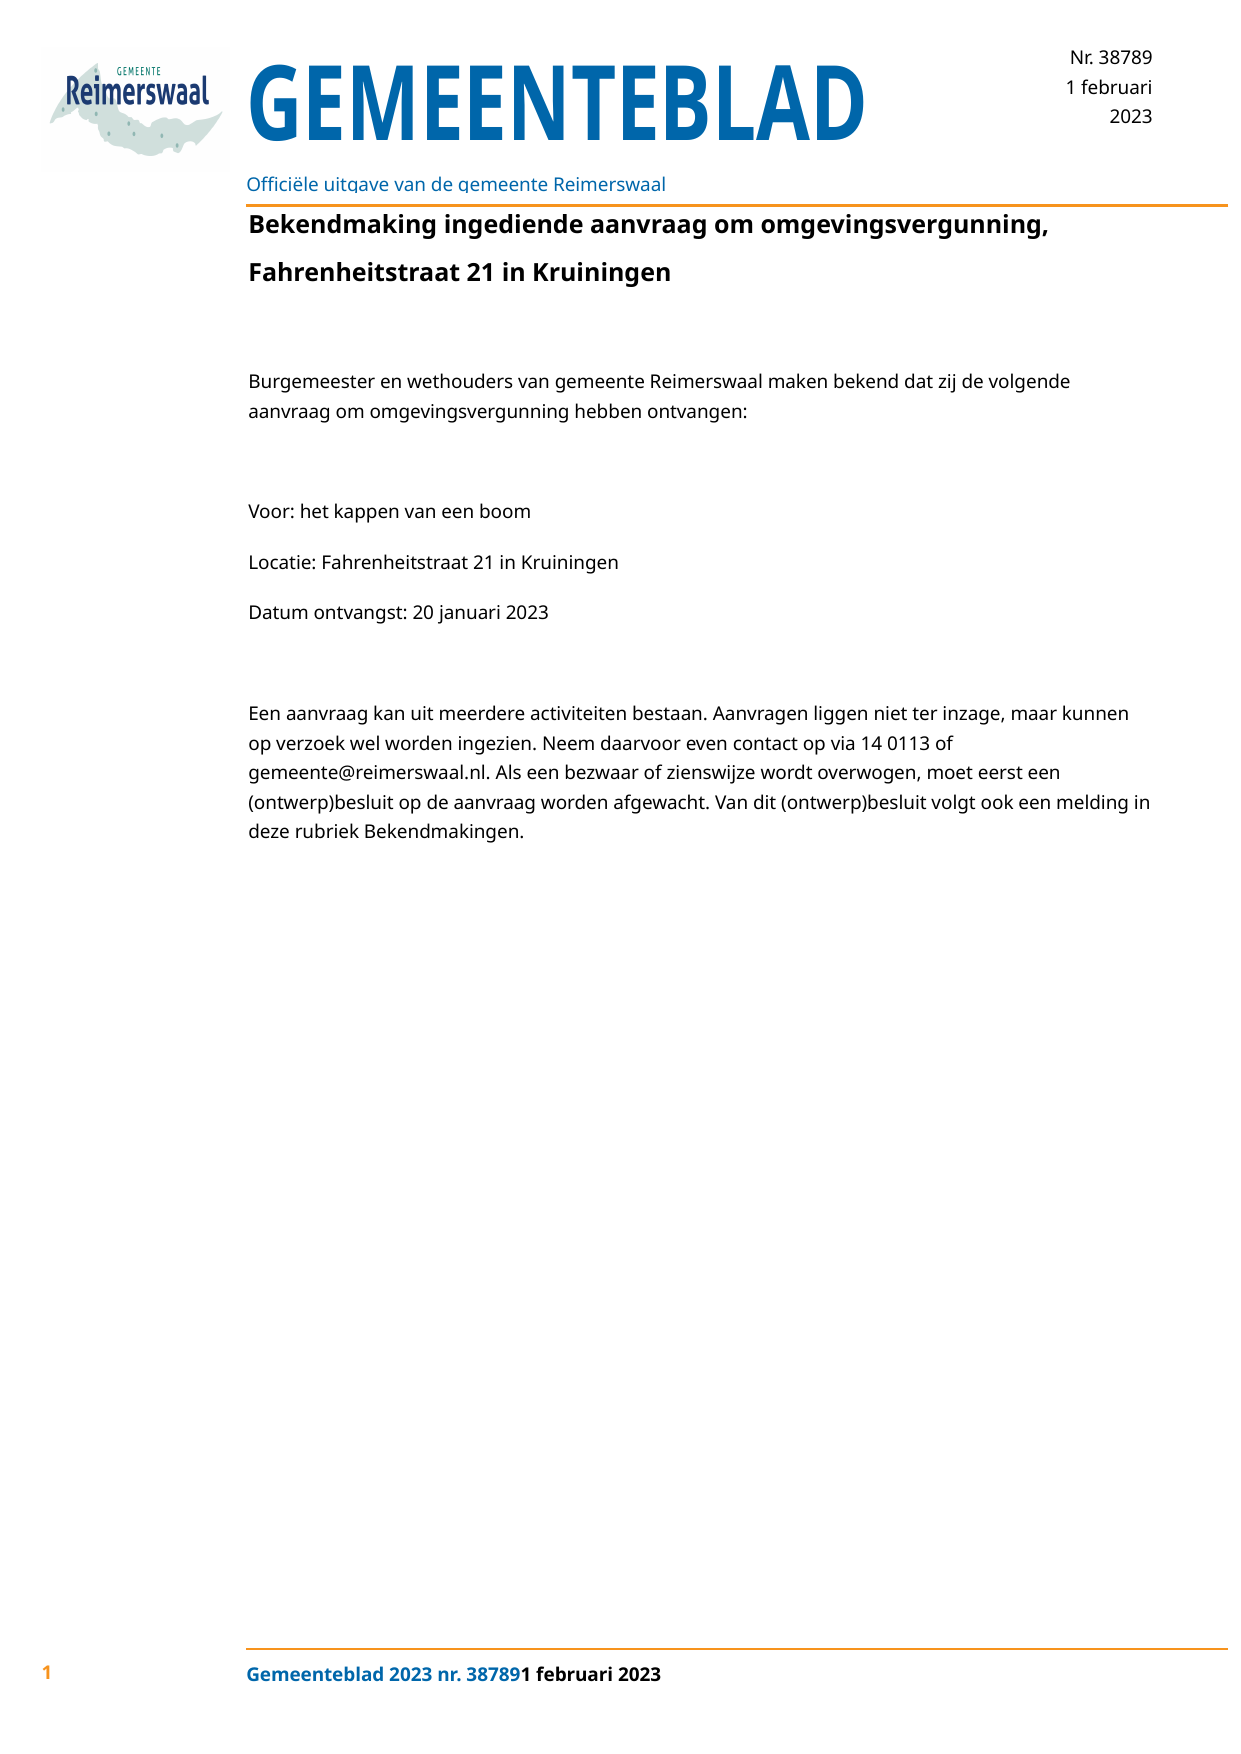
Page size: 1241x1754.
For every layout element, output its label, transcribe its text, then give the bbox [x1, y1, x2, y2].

text Bekendmaking ingediende aanvraag om omgevingsvergunning, Fahrenheitstraat 21 in Kruiningen [248, 207, 1152, 288]
text Een aanvraag kan uit meerdere activiteiten bestaan. Aanvragen liggen niet ter inzage, maar kunnen op verzoek wel worden ingezien. Neem daarvoor even contact op via 14 0113 of gemeente@reimerswaal.nl. Als een bezwaar of zienswijze wordt overwogen, moet eerst een (ontwerp)besluit op de aanvraag worden afgewacht. Van dit (ontwerp)besluit volgt ook een melding in deze rubriek Bekendmakingen. [248, 700, 1152, 844]
picture [41, 47, 231, 172]
text Voor: het kappen van een boom [248, 499, 1152, 524]
text Datum ontvangst: 20 januari 2023 [248, 599, 1152, 625]
text Burgemeester en wethouders van gemeente Reimerswaal maken bekend dat zij de volgende aanvraag om omgevingsvergunning hebben ontvangen: [248, 368, 1152, 424]
text Locatie: Fahrenheitstraat 21 in Kruiningen [248, 549, 1152, 575]
